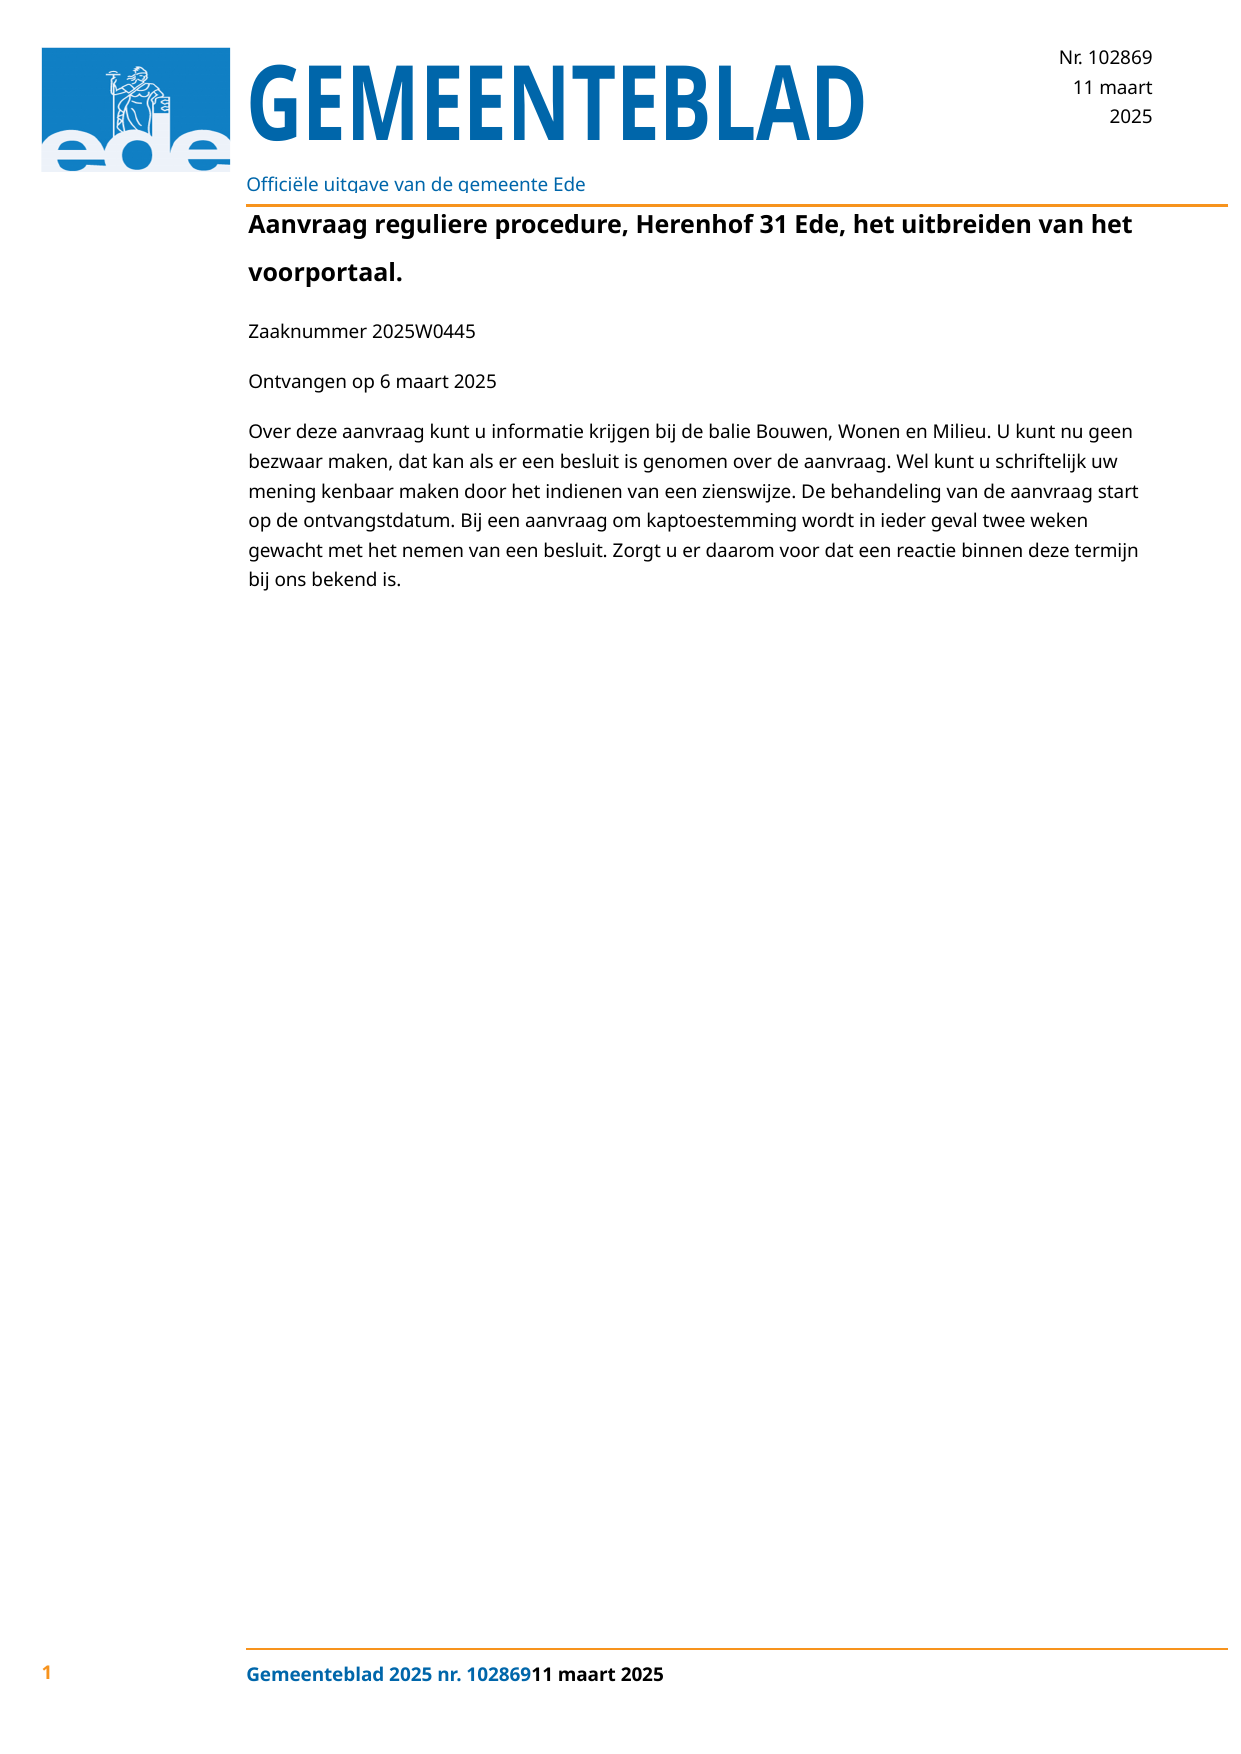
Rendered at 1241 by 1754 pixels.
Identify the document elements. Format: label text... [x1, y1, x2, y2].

text Aanvraag reguliere procedure, Herenhof 31 Ede, het uitbreiden van het voorportaal. [248, 207, 1152, 288]
text Zaaknummer 2025W0445 [248, 318, 1152, 344]
text Over deze aanvraag kunt u informatie krijgen bij de balie Bouwen, Wonen en Milieu. U kunt nu geen bezwaar maken, dat kan als er een besluit is genomen over de aanvraag. Wel kunt u schriftelijk uw mening kenbaar maken door het indienen van een zienswijze. De behandeling van de aanvraag start op de ontvangstdatum. Bij een aanvraag om kaptoestemming wordt in ieder geval twee weken gewacht met het nemen van een besluit. Zorgt u er daarom voor dat een reactie binnen deze termijn bij ons bekend is. [248, 419, 1152, 592]
text Ontvangen op 6 maart 2025 [248, 368, 1152, 394]
picture [41, 47, 231, 172]
